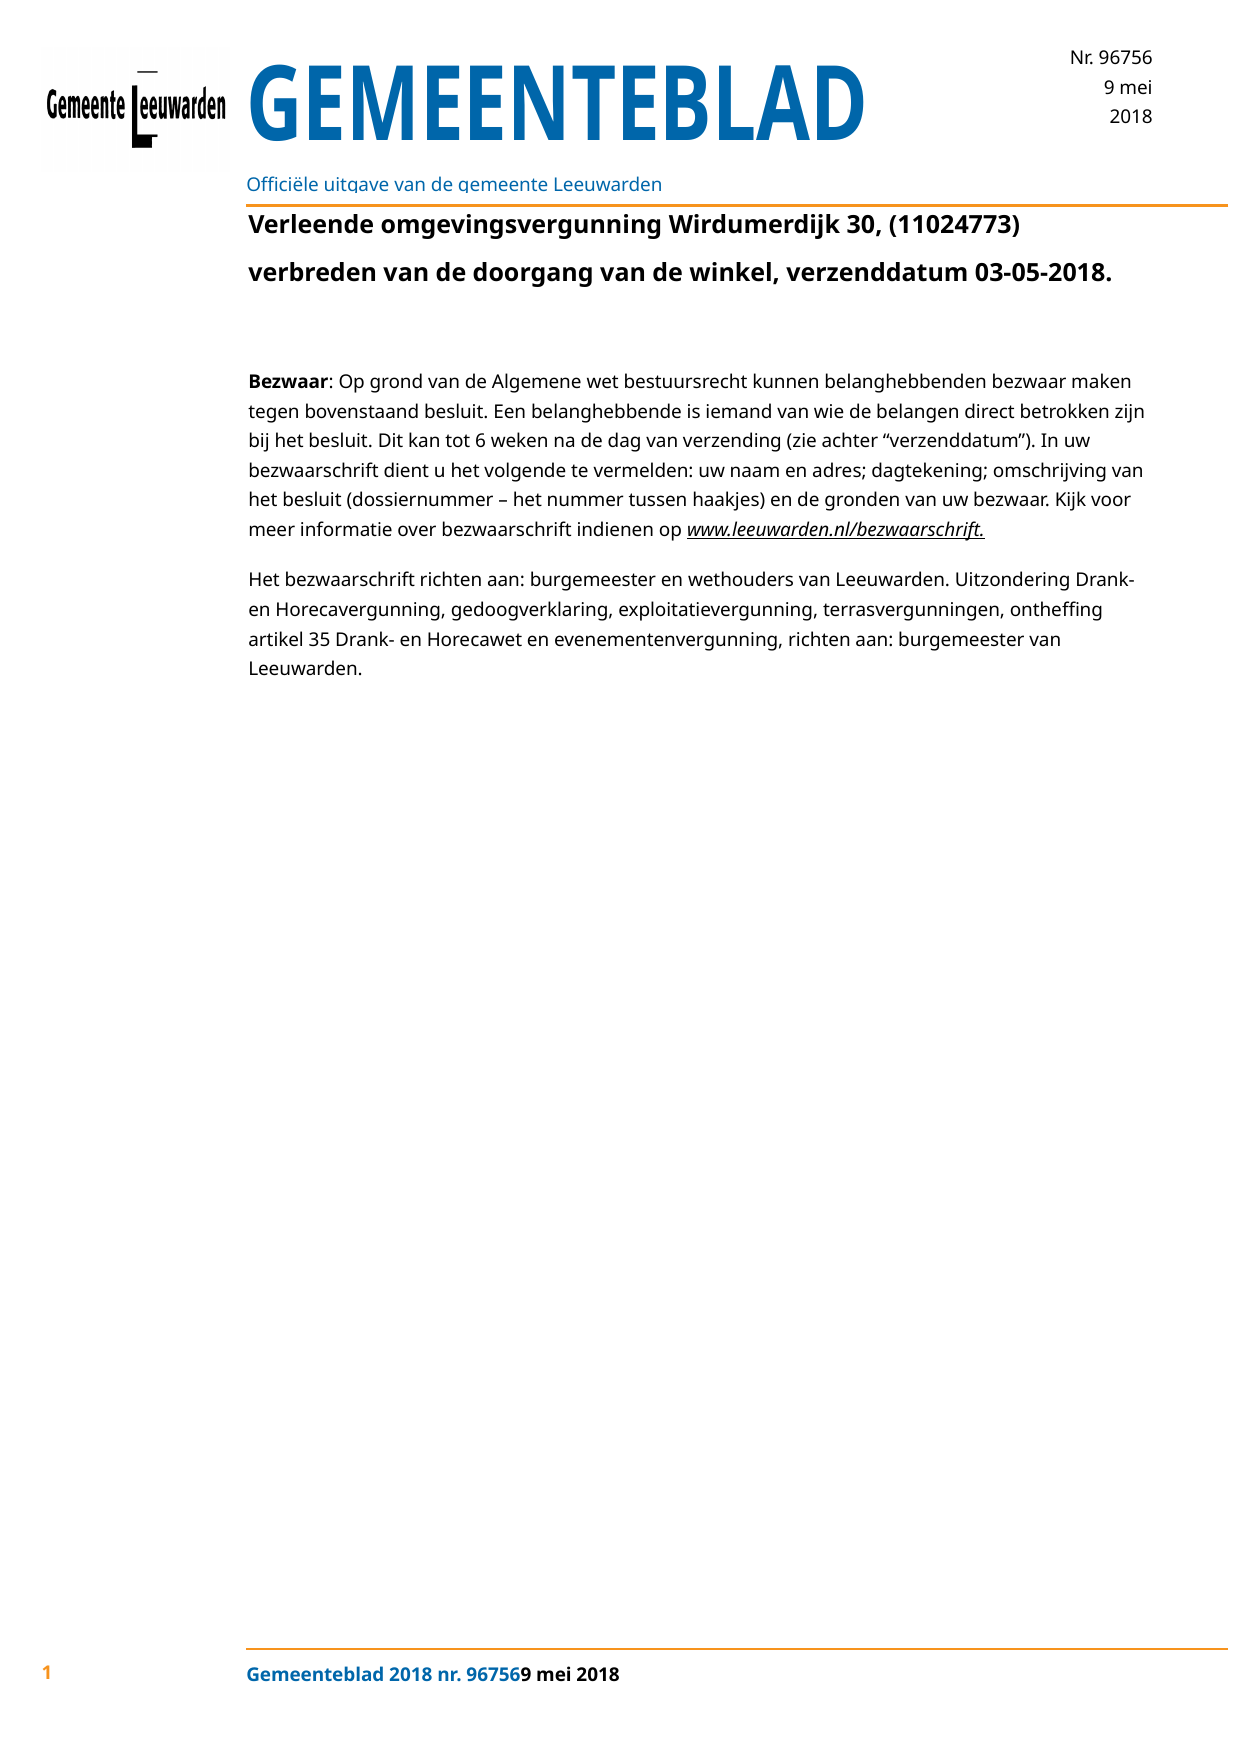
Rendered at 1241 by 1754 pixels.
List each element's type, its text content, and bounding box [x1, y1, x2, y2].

text Bezwaar: Op grond van de Algemene wet bestuursrecht kunnen belanghebbenden bezwaar maken tegen bovenstaand besluit. Een belanghebbende is iemand van wie de belangen direct betrokken zijn bij het besluit. Dit kan tot 6 weken na de dag van verzending (zie achter “verzenddatum”). In uw bezwaarschrift dient u het volgende te vermelden: uw naam en adres; dagtekening; omschrijving van het besluit (dossiernummer – het nummer tussen haakjes) en de gronden van uw bezwaar. Kijk voor meer informatie over bezwaarschrift indienen op www.leeuwarden.nl/bezwaarschrift. [248, 368, 1152, 542]
picture [41, 47, 231, 172]
text Verleende omgevingsvergunning Wirdumerdijk 30, (11024773) verbreden van de doorgang van de winkel, verzenddatum 03-05-2018. [248, 207, 1152, 288]
text Het bezwaarschrift richten aan: burgemeester en wethouders van Leeuwarden. Uitzondering Drank- en Horecavergunning, gedoogverklaring, exploitatievergunning, terrasvergunningen, ontheffing artikel 35 Drank- en Horecawet en evenementenvergunning, richten aan: burgemeester van Leeuwarden. [248, 567, 1152, 681]
